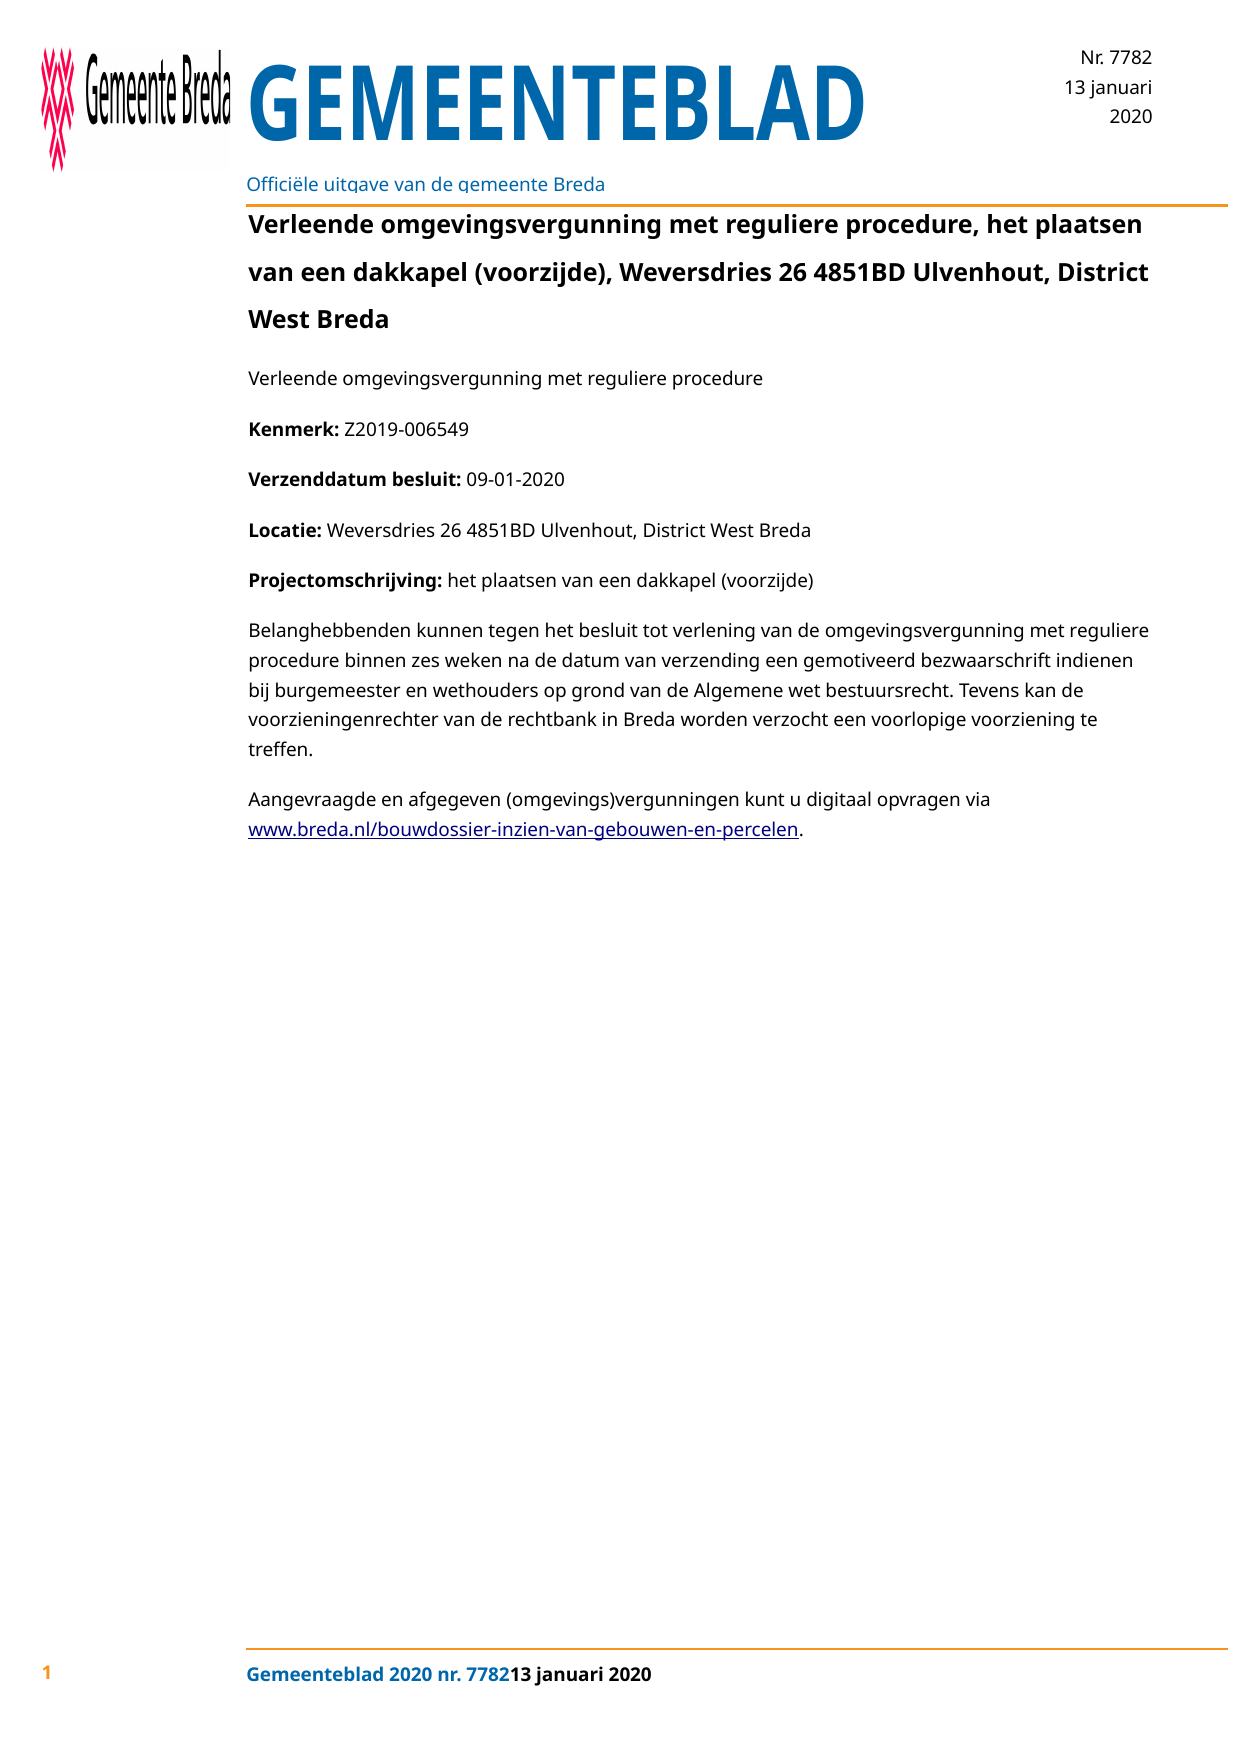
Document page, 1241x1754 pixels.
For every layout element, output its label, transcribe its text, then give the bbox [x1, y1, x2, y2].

text Kenmerk: Z2019-006549 [248, 416, 1152, 442]
text Verleende omgevingsvergunning met reguliere procedure [248, 366, 1152, 391]
text Verleende omgevingsvergunning met reguliere procedure, het plaatsen van een dakkapel (voorzijde), Weversdries 26 4851BD Ulvenhout, District West Breda [248, 207, 1152, 336]
text Locatie: Weversdries 26 4851BD Ulvenhout, District West Breda [248, 517, 1152, 542]
text Verzenddatum besluit: 09-01-2020 [248, 466, 1152, 492]
text Belanghebbenden kunnen tegen het besluit tot verlening van de omgevingsvergunning met reguliere procedure binnen zes weken na de datum van verzending een gemotiveerd bezwaarschrift indienen bij burgemeester en wethouders op grond van de Algemene wet bestuursrecht. Tevens kan de voorzieningenrechter van de rechtbank in Breda worden verzocht een voorlopige voorziening te treffen. [248, 618, 1152, 762]
text Projectomschrijving: het plaatsen van een dakkapel (voorzijde) [248, 567, 1152, 593]
text Aangevraagde en afgegeven (omgevings)vergunningen kunt u digitaal opvragen via www.breda.nl/bouwdossier-inzien-van-gebouwen-en-percelen. [248, 786, 1152, 842]
picture [41, 47, 231, 172]
